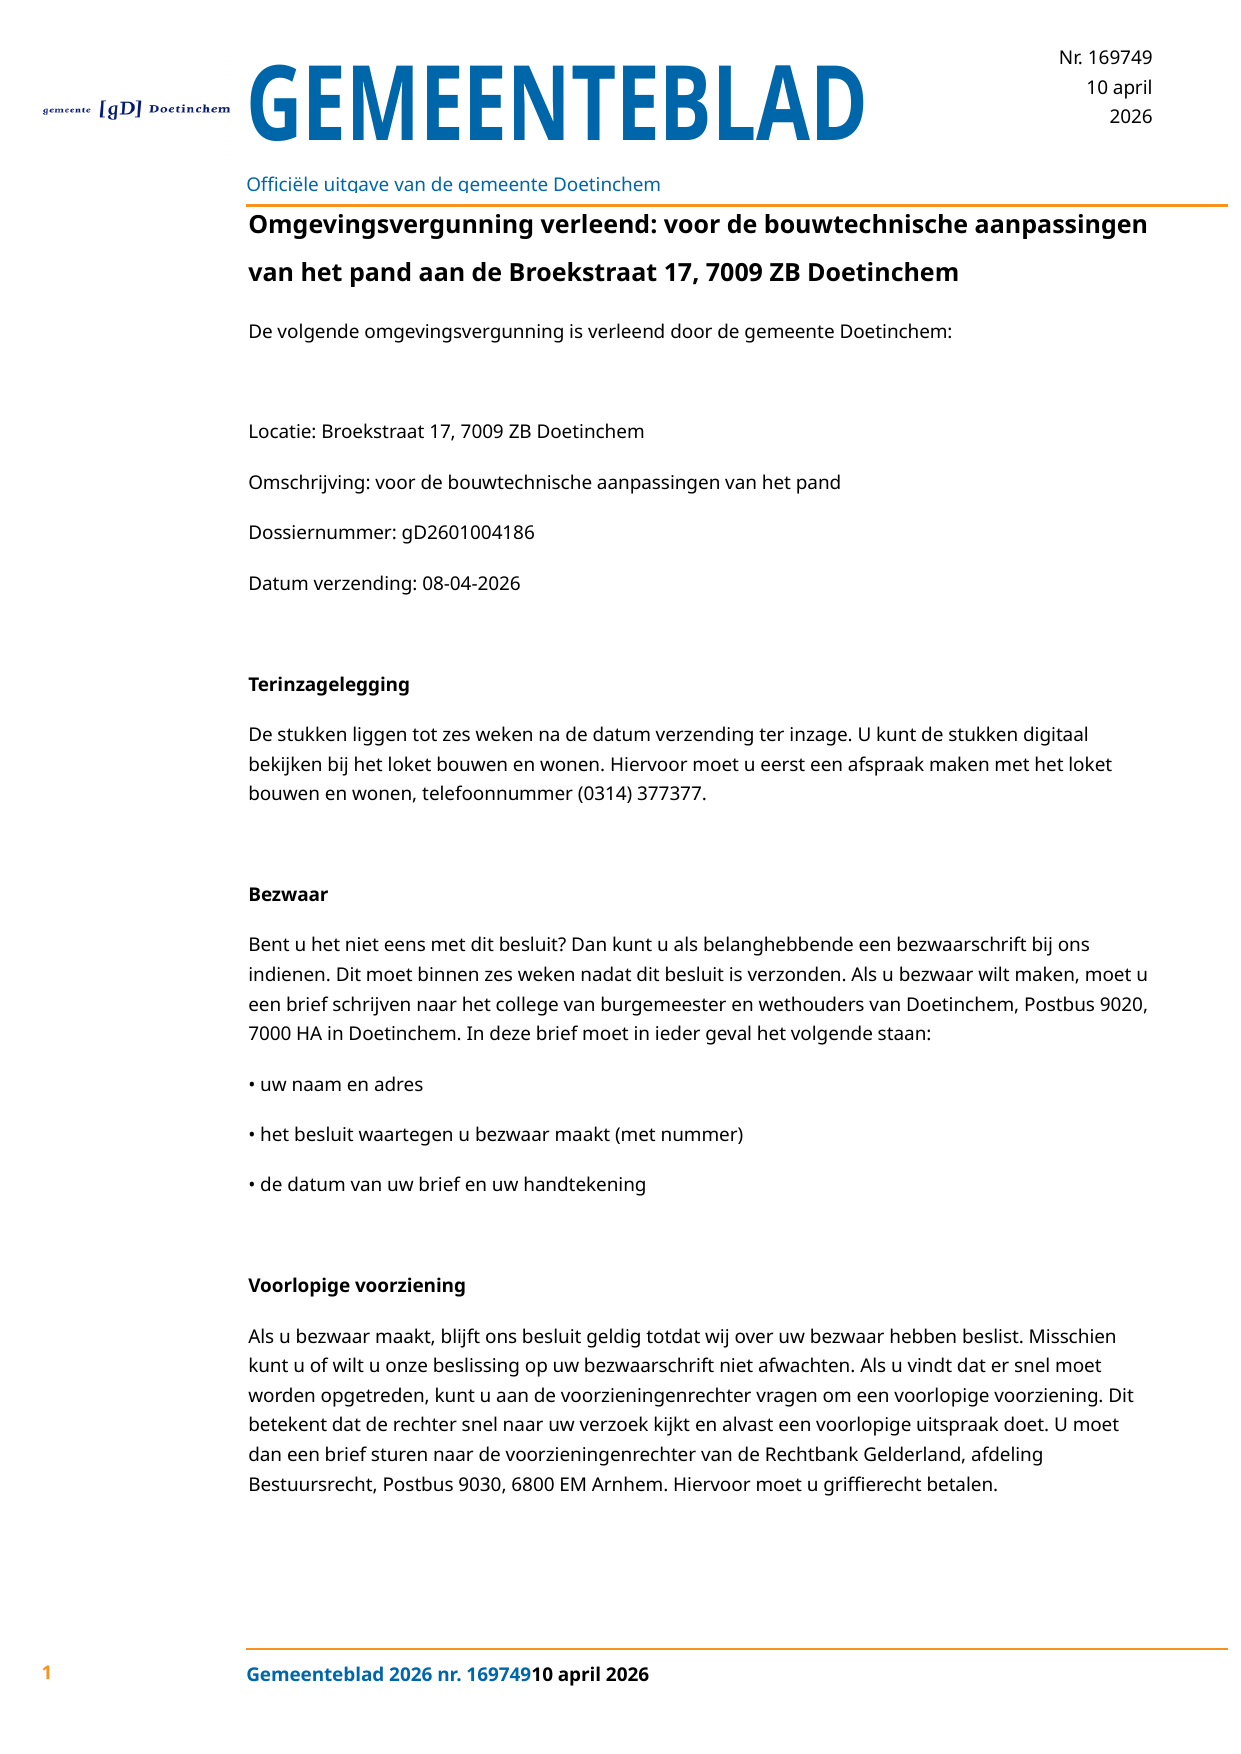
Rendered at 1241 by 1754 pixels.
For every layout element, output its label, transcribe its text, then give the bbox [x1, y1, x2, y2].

text Als u bezwaar maakt, blijft ons besluit geldig totdat wij over uw bezwaar hebben beslist. Misschien kunt u of wilt u onze beslissing op uw bezwaarschrift niet afwachten. Als u vindt dat er snel moet worden opgetreden, kunt u aan de voorzieningenrechter vragen om een voorlopige voorziening. Dit betekent dat de rechter snel naar uw verzoek kijkt en alvast een voorlopige uitspraak doet. U moet dan een brief sturen naar de voorzieningenrechter van de Rechtbank Gelderland, afdeling Bestuursrecht, Postbus 9030, 6800 EM Arnhem. Hiervoor moet u griffierecht betalen. [248, 1323, 1152, 1497]
text • het besluit waartegen u bezwaar maakt (met nummer) [248, 1121, 1152, 1147]
text Dossiernummer: gD2601004186 [248, 519, 1152, 545]
text Datum verzending: 08-04-2026 [248, 570, 1152, 596]
text Locatie: Broekstraat 17, 7009 ZB Doetinchem [248, 419, 1152, 444]
text Voorlopige voorziening [248, 1272, 1152, 1298]
text De volgende omgevingsvergunning is verleend door de gemeente Doetinchem: [248, 318, 1152, 344]
text • uw naam en adres [248, 1071, 1152, 1097]
text Bent u het niet eens met dit besluit? Dan kunt u als belanghebbende een bezwaarschrift bij ons indienen. Dit moet binnen zes weken nadat dit besluit is verzonden. Als u bezwaar wilt maken, moet u een brief schrijven naar het college van burgemeester en wethouders van Doetinchem, Postbus 9020, 7000 HA in Doetinchem. In deze brief moet in ieder geval het volgende staan: [248, 932, 1152, 1046]
text Omschrijving: voor de bouwtechnische aanpassingen van het pand [248, 469, 1152, 495]
text Bezwaar [248, 881, 1152, 907]
text De stukken liggen tot zes weken na de datum verzending ter inzage. U kunt de stukken digitaal bekijken bij het loket bouwen en wonen. Hiervoor moet u eerst een afspraak maken met het loket bouwen en wonen, telefoonnummer (0314) 377377. [248, 721, 1152, 806]
picture [41, 47, 231, 172]
text Omgevingsvergunning verleend: voor de bouwtechnische aanpassingen van het pand aan de Broekstraat 17, 7009 ZB Doetinchem [248, 207, 1152, 288]
text • de datum van uw brief en uw handtekening [248, 1172, 1152, 1197]
text Terinzagelegging [248, 671, 1152, 697]
